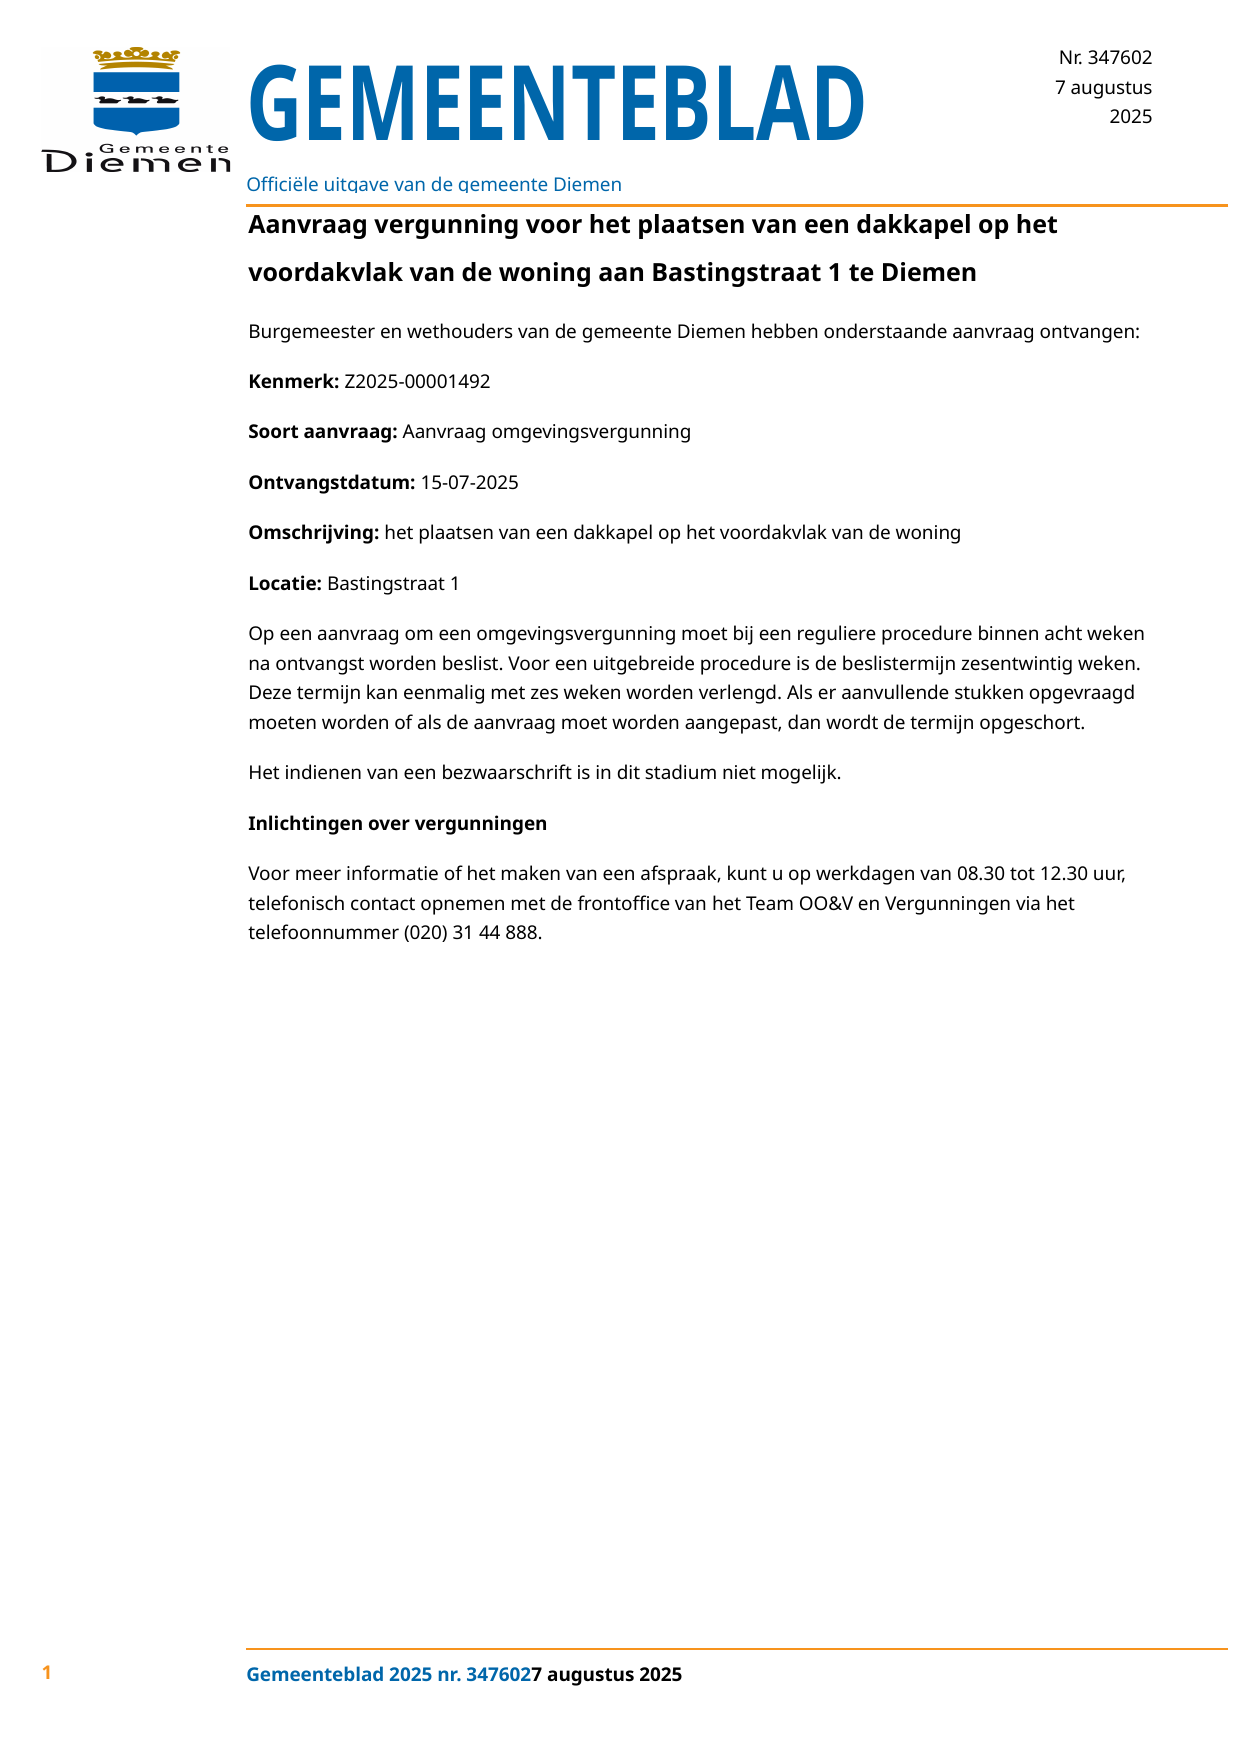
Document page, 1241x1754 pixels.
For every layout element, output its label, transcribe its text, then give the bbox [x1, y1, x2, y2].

text Kenmerk: Z2025-00001492 [248, 368, 1152, 394]
text Ontvangstdatum: 15-07-2025 [248, 469, 1152, 495]
text Burgemeester en wethouders van de gemeente Diemen hebben onderstaande aanvraag ontvangen: [248, 318, 1152, 344]
text Omschrijving: het plaatsen van een dakkapel op het voordakvlak van de woning [248, 519, 1152, 545]
picture [41, 47, 231, 172]
text Het indienen van een bezwaarschrift is in dit stadium niet mogelijk. [248, 759, 1152, 785]
text Op een aanvraag om een omgevingsvergunning moet bij een reguliere procedure binnen acht weken na ontvangst worden beslist. Voor een uitgebreide procedure is de beslistermijn zesentwintig weken. Deze termijn kan eenmalig met zes weken worden verlengd. Als er aanvullende stukken opgevraagd moeten worden of als de aanvraag moet worden aangepast, dan wordt de termijn opgeschort. [248, 620, 1152, 735]
text Locatie: Bastingstraat 1 [248, 570, 1152, 596]
text Inlichtingen over vergunningen [248, 810, 1152, 836]
text Soort aanvraag: Aanvraag omgevingsvergunning [248, 419, 1152, 444]
text Aanvraag vergunning voor het plaatsen van een dakkapel op het voordakvlak van de woning aan Bastingstraat 1 te Diemen [248, 207, 1152, 288]
text Voor meer informatie of het maken van een afspraak, kunt u op werkdagen van 08.30 tot 12.30 uur, telefonisch contact opnemen met de frontoffice van het Team OO&V en Vergunningen via het telefoonnummer (020) 31 44 888. [248, 860, 1152, 945]
